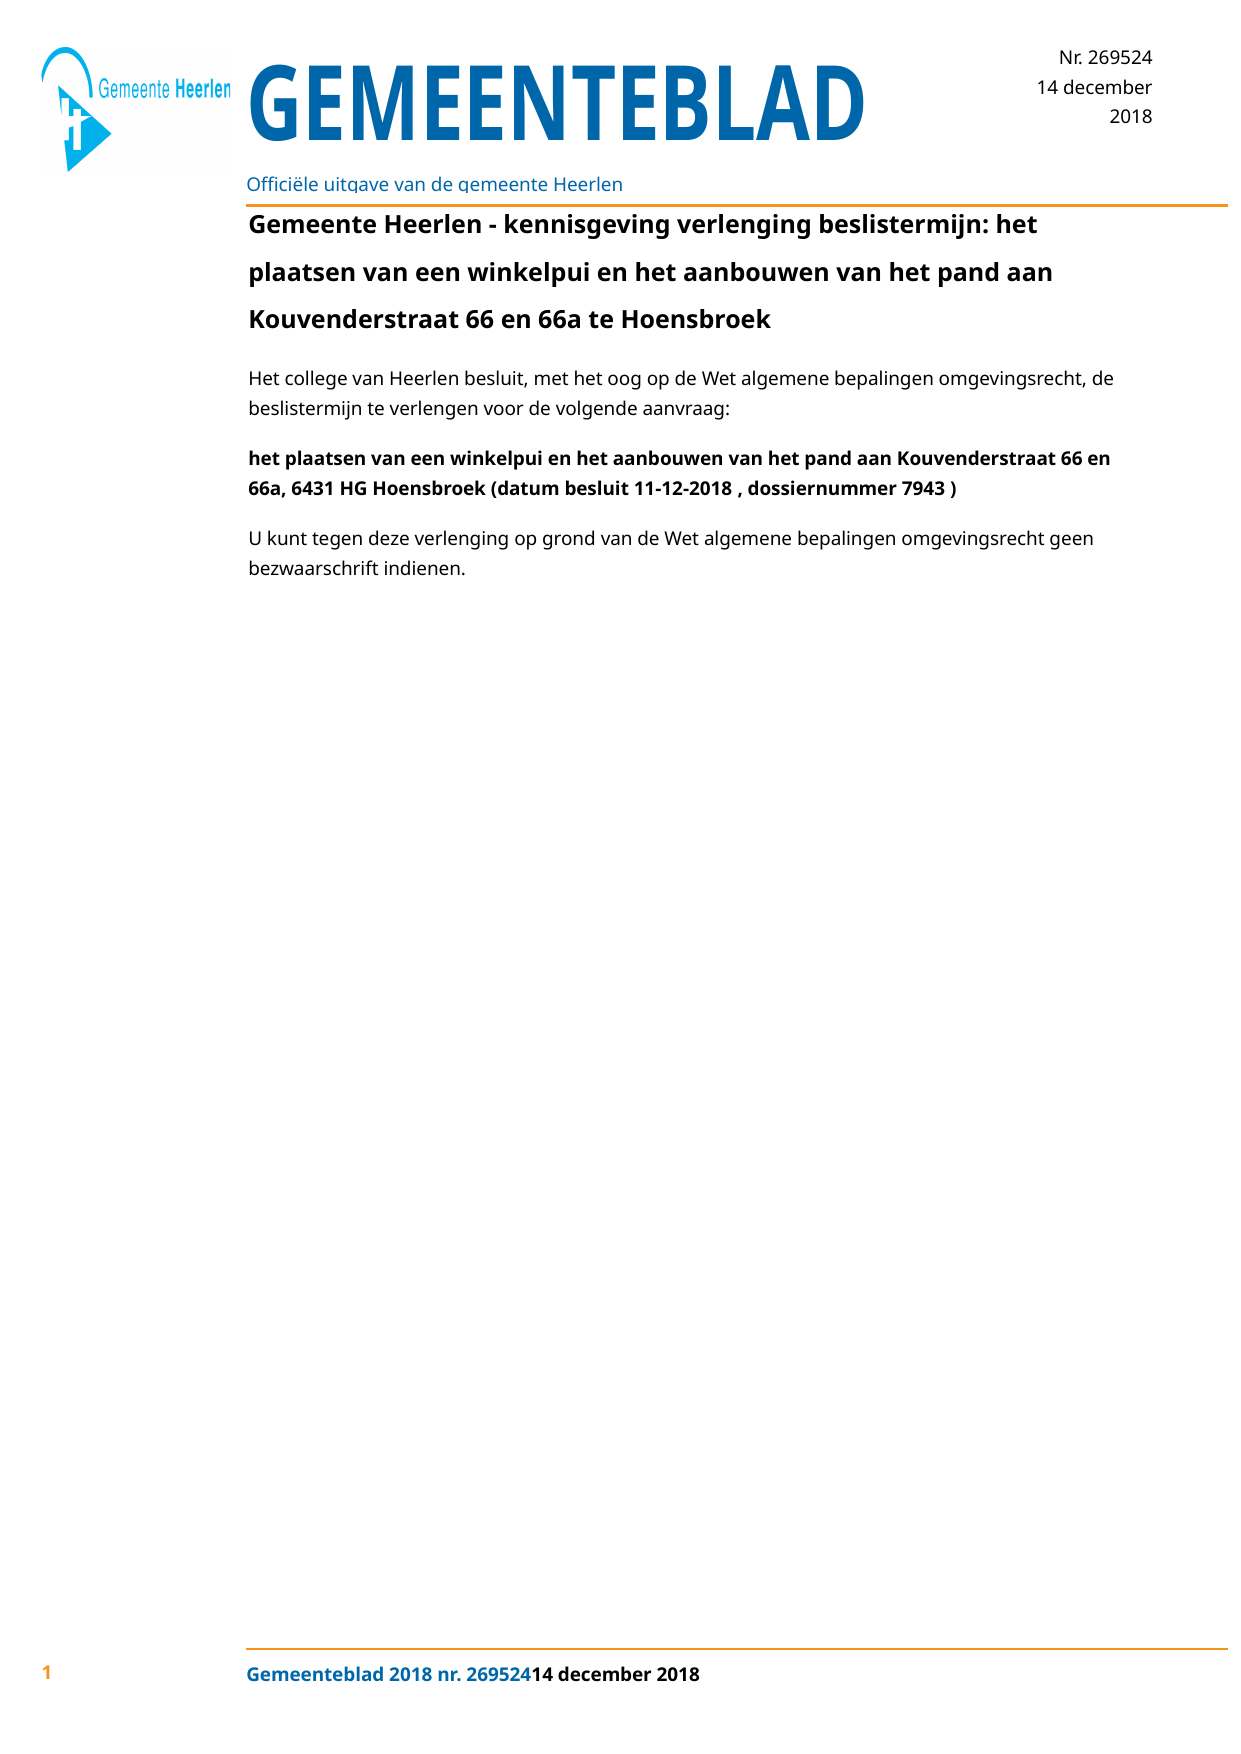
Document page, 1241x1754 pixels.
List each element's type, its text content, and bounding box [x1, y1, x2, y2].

text U kunt tegen deze verlenging op grond van de Wet algemene bepalingen omgevingsrecht geen bezwaarschrift indienen. [248, 526, 1152, 581]
text Gemeente Heerlen - kennisgeving verlenging beslistermijn: het plaatsen van een winkelpui en het aanbouwen van het pand aan Kouvenderstraat 66 en 66a te Hoensbroek [248, 207, 1152, 336]
picture [41, 47, 231, 172]
picture [41, 47, 58, 70]
text Het college van Heerlen besluit, met het oog op de Wet algemene bepalingen omgevingsrecht, de beslistermijn te verlengen voor de volgende aanvraag: [248, 366, 1152, 421]
text het plaatsen van een winkelpui en het aanbouwen van het pand aan Kouvenderstraat 66 en 66a, 6431 HG Hoensbroek (datum besluit 11-12-2018 , dossiernummer 7943 ) [248, 446, 1152, 501]
